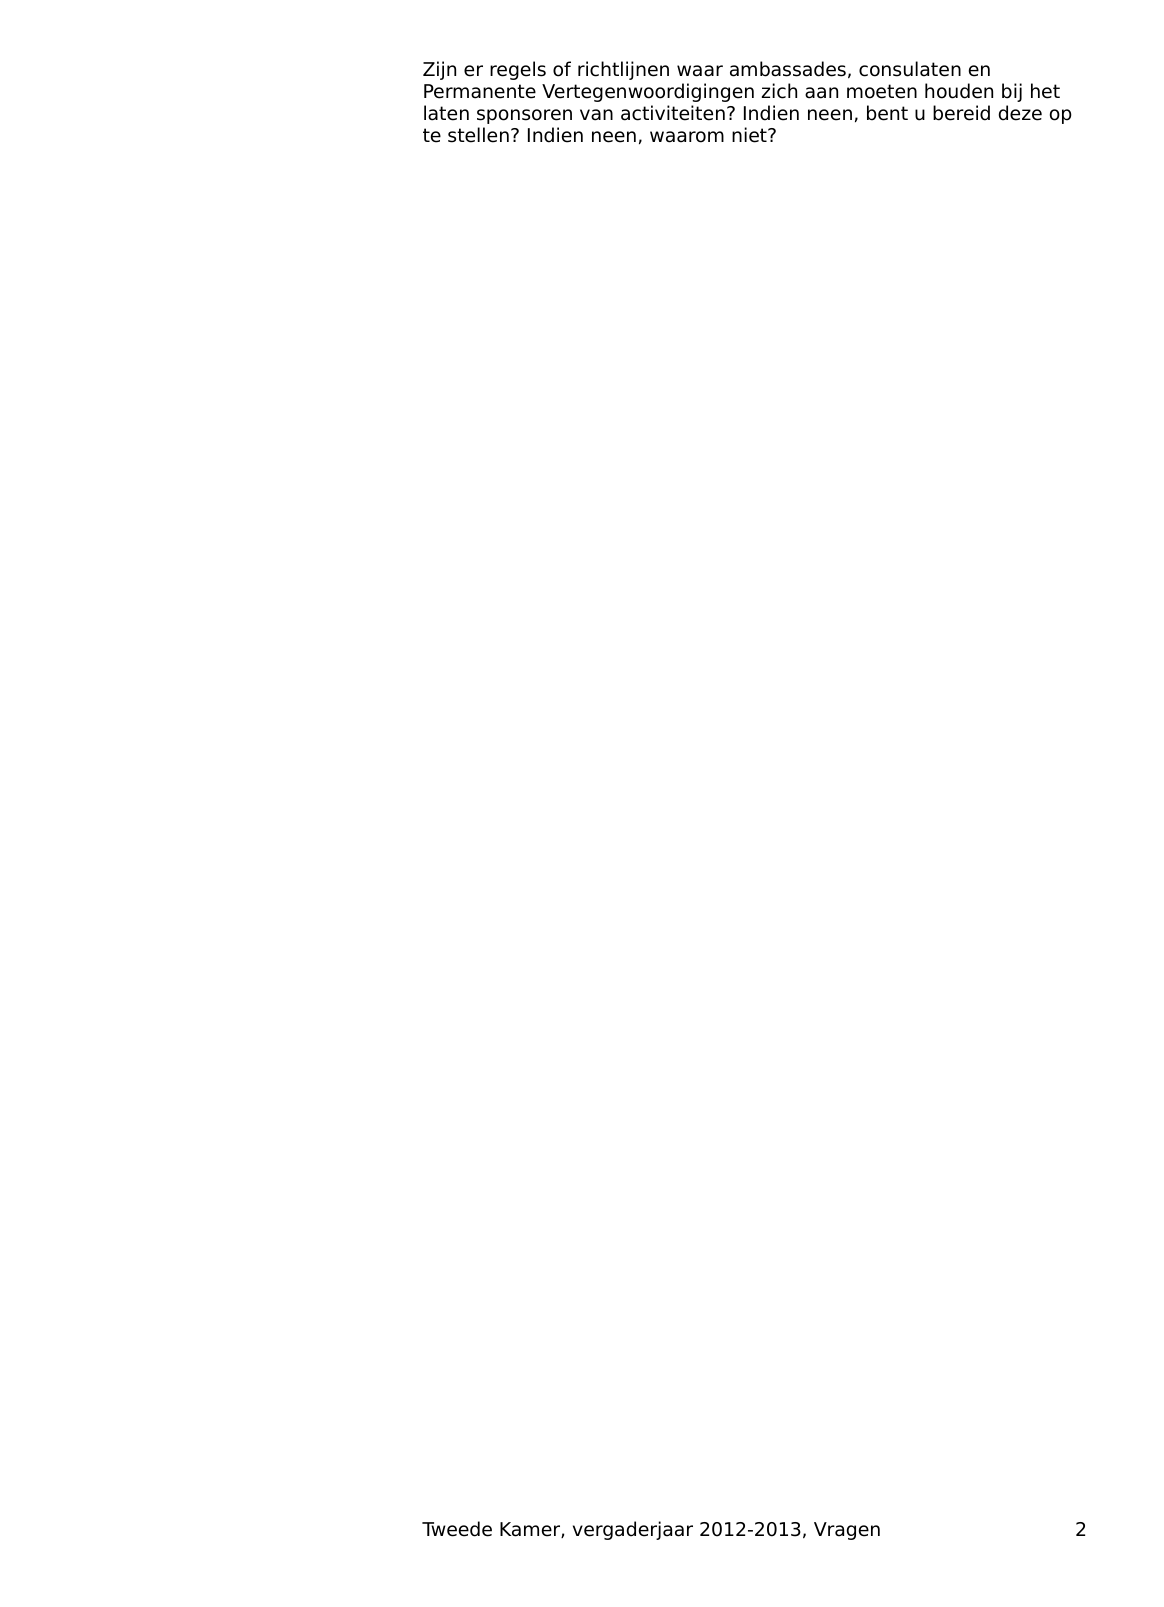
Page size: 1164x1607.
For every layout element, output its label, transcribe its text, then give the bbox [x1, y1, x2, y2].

text Zijn er regels of richtlijnen waar ambassades, consulaten en Permanente Vertegenwoordigingen zich aan moeten houden bij het laten sponsoren van activiteiten? Indien neen, bent u bereid deze op te stellen? Indien neen, waarom niet? [422, 59, 1087, 147]
